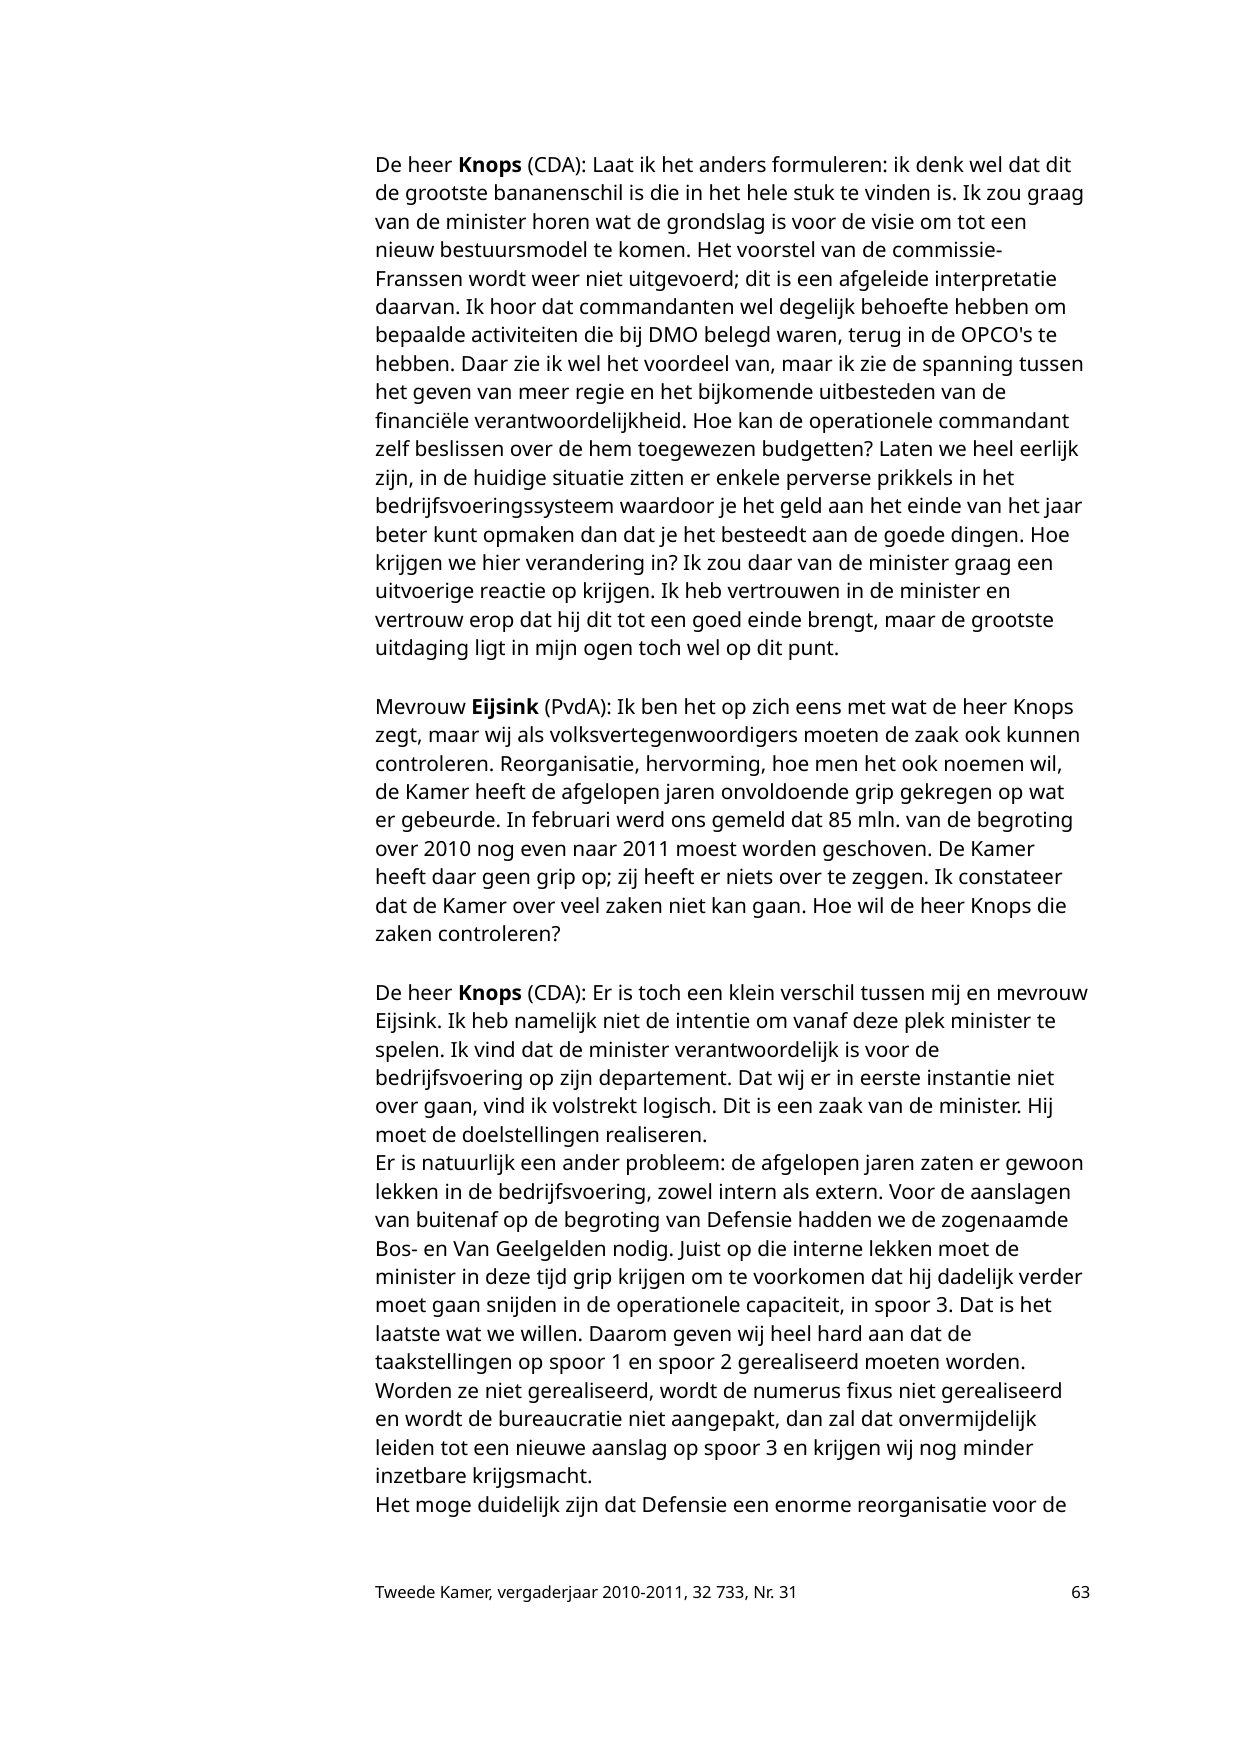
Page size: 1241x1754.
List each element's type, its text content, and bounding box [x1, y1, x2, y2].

text Mevrouw Eijsink (PvdA): Ik ben het op zich eens met wat de heer Knops zegt, maar wij als volksvertegenwoordigers moeten de zaak ook kunnen controleren. Reorganisatie, hervorming, hoe men het ook noemen wil, de Kamer heeft de afgelopen jaren onvoldoende grip gekregen op wat er gebeurde. In februari werd ons gemeld dat 85 mln. van de begroting over 2010 nog even naar 2011 moest worden geschoven. De Kamer heeft daar geen grip op; zij heeft er niets over te zeggen. Ik constateer dat de Kamer over veel zaken niet kan gaan. Hoe wil de heer Knops die zaken controleren? [375, 692, 1090, 948]
text De heer Knops (CDA): Laat ik het anders formuleren: ik denk wel dat dit de grootste bananenschil is die in het hele stuk te vinden is. Ik zou graag van de minister horen wat de grondslag is voor de visie om tot een nieuw bestuursmodel te komen. Het voorstel van de commissie-Franssen wordt weer niet uitgevoerd; dit is een afgeleide interpretatie daarvan. Ik hoor dat commandanten wel degelijk behoefte hebben om bepaalde activiteiten die bij DMO belegd waren, terug in de OPCO's te hebben. Daar zie ik wel het voordeel van, maar ik zie de spanning tussen het geven van meer regie en het bijkomende uitbesteden van de financiële verantwoordelijkheid. Hoe kan de operationele commandant zelf beslissen over de hem toegewezen budgetten? Laten we heel eerlijk zijn, in de huidige situatie zitten er enkele perverse prikkels in het bedrijfsvoeringssysteem waardoor je het geld aan het einde van het jaar beter kunt opmaken dan dat je het besteedt aan de goede dingen. Hoe krijgen we hier verandering in? Ik zou daar van de minister graag een uitvoerige reactie op krijgen. Ik heb vertrouwen in de minister en vertrouw erop dat hij dit tot een goed einde brengt, maar de grootste uitdaging ligt in mijn ogen toch wel op dit punt. [375, 150, 1090, 662]
text Er is natuurlijk een ander probleem: de afgelopen jaren zaten er gewoon lekken in de bedrijfsvoering, zowel intern als extern. Voor de aanslagen van buitenaf op de begroting van Defensie hadden we de zogenaamde Bos- en Van Geelgelden nodig. Juist op die interne lekken moet de minister in deze tijd grip krijgen om te voorkomen dat hij dadelijk verder moet gaan snijden in de operationele capaciteit, in spoor 3. Dat is het laatste wat we willen. Daarom geven wij heel hard aan dat de taakstellingen op spoor 1 en spoor 2 gerealiseerd moeten worden. Worden ze niet gerealiseerd, wordt de numerus fixus niet gerealiseerd en wordt de bureaucratie niet aangepakt, dan zal dat onvermijdelijk leiden tot een nieuwe aanslag op spoor 3 en krijgen wij nog minder inzetbare krijgsmacht. [375, 1148, 1090, 1490]
text Het moge duidelijk zijn dat Defensie een enorme reorganisatie voor de [375, 1490, 1090, 1518]
text De heer Knops (CDA): Er is toch een klein verschil tussen mij en mevrouw Eijsink. Ik heb namelijk niet de intentie om vanaf deze plek minister te spelen. Ik vind dat de minister verantwoordelijk is voor de bedrijfsvoering op zijn departement. Dat wij er in eerste instantie niet over gaan, vind ik volstrekt logisch. Dit is een zaak van de minister. Hij moet de doelstellingen realiseren. [375, 978, 1090, 1148]
